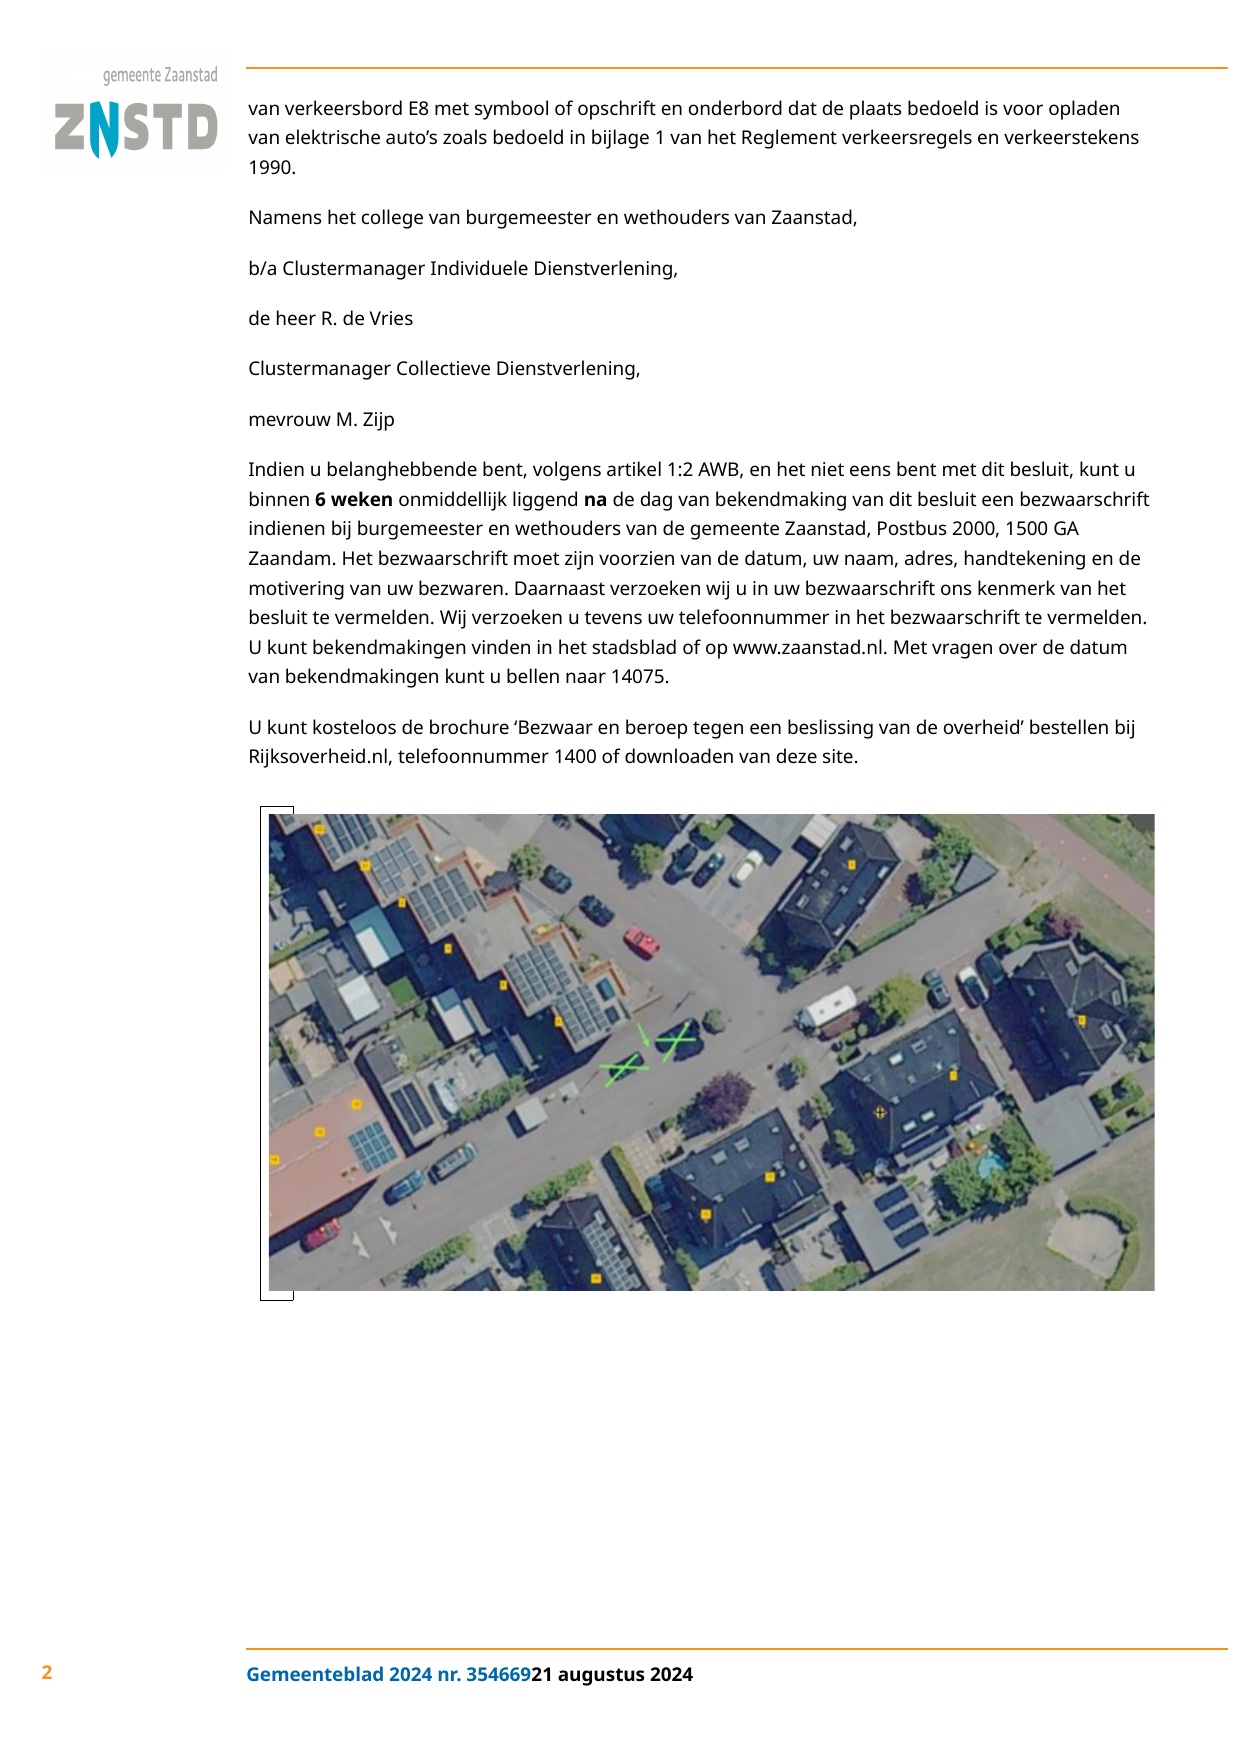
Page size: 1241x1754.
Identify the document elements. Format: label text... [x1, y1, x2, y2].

text U kunt kosteloos de brochure ‘Bezwaar en beroep tegen een beslissing van de overheid’ bestellen bij Rijksoverheid.nl, telefoonnummer 1400 of downloaden van deze site. [248, 714, 1152, 769]
picture [41, 47, 231, 172]
text van verkeersbord E8 met symbool of opschrift en onderbord dat de plaats bedoeld is voor opladen van elektrische auto’s zoals bedoeld in bijlage 1 van het Reglement verkeersregels en verkeerstekens 1990. [248, 95, 1152, 180]
text mevrouw M. Zijp [248, 406, 1152, 432]
text Indien u belanghebbende bent, volgens artikel 1:2 AWB, en het niet eens bent met dit besluit, kunt u binnen 6 weken onmiddellijk liggend na de dag van bekendmaking van dit besluit een bezwaarschrift indienen bij burgemeester en wethouders van de gemeente Zaanstad, Postbus 2000, 1500 GA Zaandam. Het bezwaarschrift moet zijn voorzien van de datum, uw naam, adres, handtekening en de motivering van uw bezwaren. Daarnaast verzoeken wij u in uw bezwaarschrift ons kenmerk van het besluit te vermelden. Wij verzoeken u tevens uw telefoonnummer in het bezwaarschrift te vermelden. U kunt bekendmakingen vinden in het stadsblad of op www.zaanstad.nl. Met vragen over de datum van bekendmakingen kunt u bellen naar 14075. [248, 456, 1152, 689]
text Clustermanager Collectieve Dienstverlening, [248, 356, 1152, 381]
text b/a Clustermanager Individuele Dienstverlening, [248, 255, 1152, 281]
text Namens het college van burgemeester en wethouders van Zaanstad, [248, 204, 1152, 230]
picture [268, 814, 1155, 1291]
text de heer R. de Vries [248, 305, 1152, 331]
